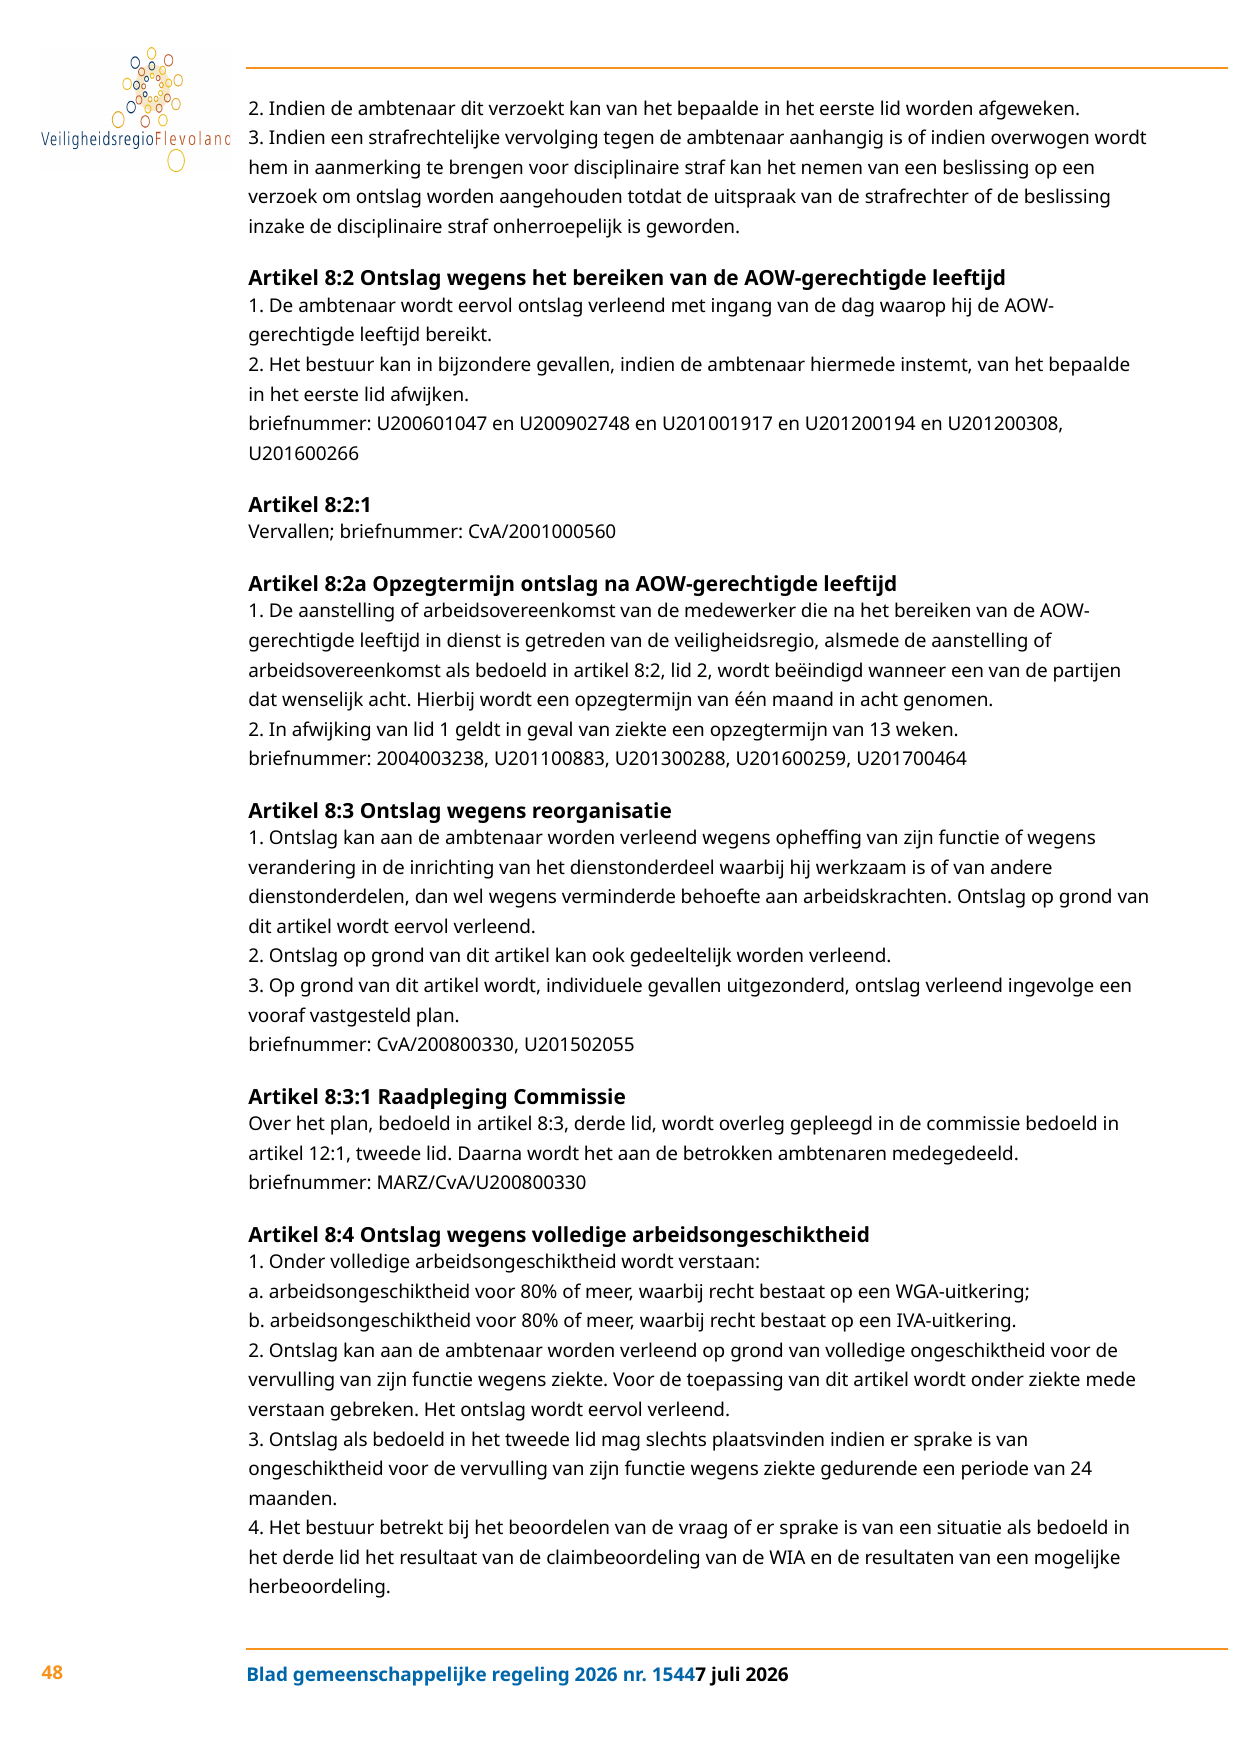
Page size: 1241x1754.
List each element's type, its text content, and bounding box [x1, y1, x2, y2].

text 1. Ontslag kan aan de ambtenaar worden verleend wegens opheffing van zijn functie of wegens verandering in de inrichting van het dienstonderdeel waarbij hij werkzaam is of van andere dienstonderdelen, dan wel wegens verminderde behoefte aan arbeidskrachten. Ontslag op grond van dit artikel wordt eervol verleend. [248, 824, 1152, 939]
text Over het plan, bedoeld in artikel 8:3, derde lid, wordt overleg gepleegd in de commissie bedoeld in artikel 12:1, tweede lid. Daarna wordt het aan de betrokken ambtenaren medegedeeld. [248, 1110, 1152, 1166]
text 1. De aanstelling of arbeidsovereenkomst van de medewerker die na het bereiken van de AOW-gerechtigde leeftijd in dienst is getreden van de veiligheidsregio, alsmede de aanstelling of arbeidsovereenkomst als bedoeld in artikel 8:2, lid 2, wordt beëindigd wanneer een van de partijen dat wenselijk acht. Hierbij wordt een opzegtermijn van één maand in acht genomen. [248, 598, 1152, 712]
text 2. Het bestuur kan in bijzondere gevallen, indien de ambtenaar hiermede instemt, van het bepaalde in het eerste lid afwijken. [248, 351, 1152, 406]
text 4. Het bestuur betrekt bij het beoordelen van de vraag of er sprake is van een situatie als bedoeld in het derde lid het resultaat van de claimbeoordeling van de WIA en de resultaten van een mogelijke herbeoordeling. [248, 1514, 1152, 1599]
picture [41, 47, 231, 172]
text briefnummer: 2004003238, U201100883, U201300288, U201600259, U201700464 [248, 746, 1152, 771]
text 2. Ontslag op grond van dit artikel kan ook gedeeltelijk worden verleend. [248, 943, 1152, 968]
text 3. Ontslag als bedoeld in het tweede lid mag slechts plaatsvinden indien er sprake is van ongeschiktheid voor de vervulling van zijn functie wegens ziekte gedurende een periode van 24 maanden. [248, 1426, 1152, 1511]
text 2. Indien de ambtenaar dit verzoekt kan van het bepaalde in het eerste lid worden afgeweken. [248, 95, 1152, 121]
text Artikel 8:4 Ontslag wegens volledige arbeidsongeschiktheid [248, 1220, 1152, 1248]
text Vervallen; briefnummer: CvA/2001000560 [248, 519, 1152, 544]
text b. arbeidsongeschiktheid voor 80% of meer, waarbij recht bestaat op een IVA-uitkering. [248, 1307, 1152, 1333]
text 3. Op grond van dit artikel wordt, individuele gevallen uitgezonderd, ontslag verleend ingevolge een vooraf vastgesteld plan. [248, 972, 1152, 1028]
text briefnummer: MARZ/CvA/U200800330 [248, 1169, 1152, 1195]
text Artikel 8:2a Opzegtermijn ontslag na AOW-gerechtigde leeftijd [248, 569, 1152, 598]
text Artikel 8:3 Ontslag wegens reorganisatie [248, 796, 1152, 824]
text a. arbeidsongeschiktheid voor 80% of meer, waarbij recht bestaat op een WGA-uitkering; [248, 1278, 1152, 1304]
text 2. Ontslag kan aan de ambtenaar worden verleend op grond van volledige ongeschiktheid voor de vervulling van zijn functie wegens ziekte. Voor de toepassing van dit artikel wordt onder ziekte mede verstaan gebreken. Het ontslag wordt eervol verleend. [248, 1337, 1152, 1422]
text briefnummer: CvA/200800330, U201502055 [248, 1031, 1152, 1057]
text 3. Indien een strafrechtelijke vervolging tegen de ambtenaar aanhangig is of indien overwogen wordt hem in aanmerking te brengen voor disciplinaire straf kan het nemen van een beslissing op een verzoek om ontslag worden aangehouden totdat de uitspraak van de strafrechter of de beslissing inzake de disciplinaire straf onherroepelijk is geworden. [248, 124, 1152, 239]
text Artikel 8:2 Ontslag wegens het bereiken van de AOW-gerechtigde leeftijd [248, 263, 1152, 292]
text 1. De ambtenaar wordt eervol ontslag verleend met ingang van de dag waarop hij de AOW-gerechtigde leeftijd bereikt. [248, 292, 1152, 347]
text 1. Onder volledige arbeidsongeschiktheid wordt verstaan: [248, 1248, 1152, 1274]
text briefnummer: U200601047 en U200902748 en U201001917 en U201200194 en U201200308, U201600266 [248, 410, 1152, 466]
text 2. In afwijking van lid 1 geldt in geval van ziekte een opzegtermijn van 13 weken. [248, 716, 1152, 742]
text Artikel 8:2:1 [248, 490, 1152, 519]
text Artikel 8:3:1 Raadpleging Commissie [248, 1082, 1152, 1110]
